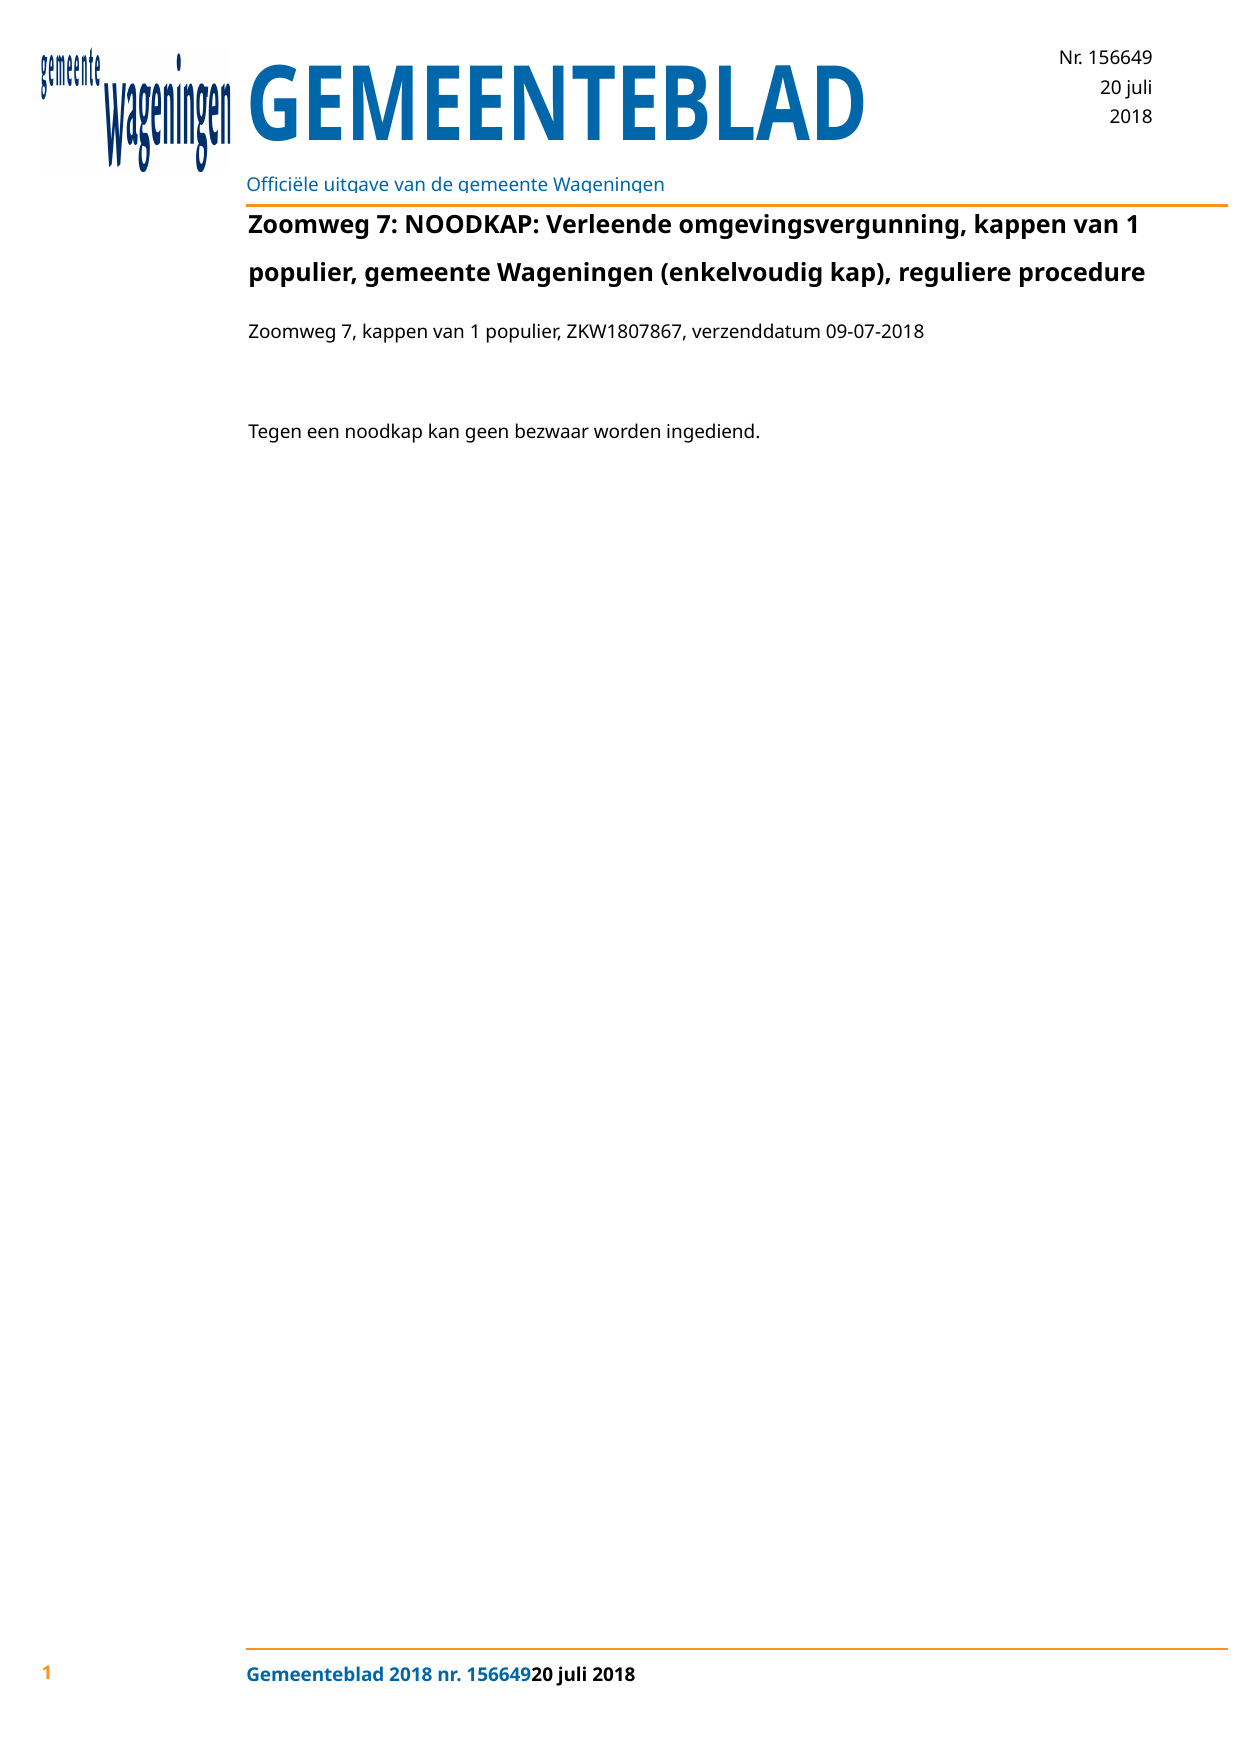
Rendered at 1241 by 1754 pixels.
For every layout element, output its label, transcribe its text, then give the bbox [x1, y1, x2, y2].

text Zoomweg 7, kappen van 1 populier, ZKW1807867, verzenddatum 09-07-2018 [248, 318, 1152, 344]
text Tegen een noodkap kan geen bezwaar worden ingediend. [248, 419, 1152, 444]
text Zoomweg 7: NOODKAP: Verleende omgevingsvergunning, kappen van 1 populier, gemeente Wageningen (enkelvoudig kap), reguliere procedure [248, 207, 1152, 288]
picture [41, 47, 231, 172]
